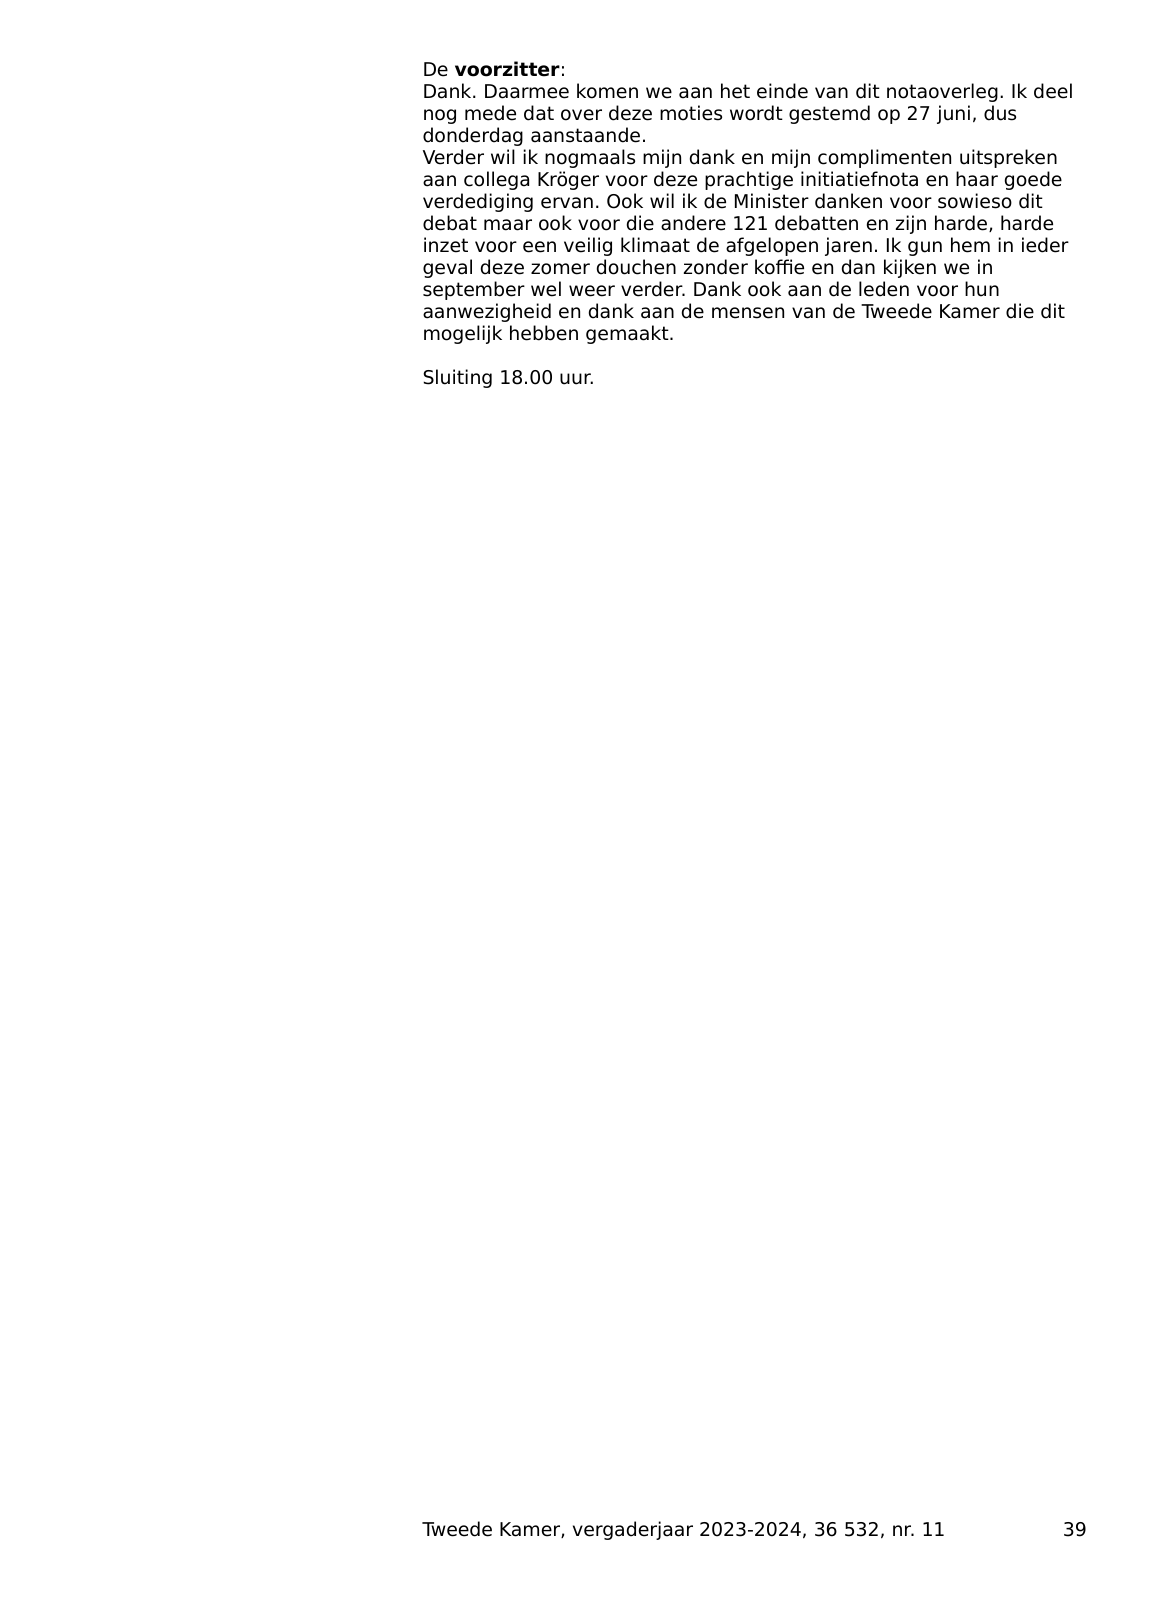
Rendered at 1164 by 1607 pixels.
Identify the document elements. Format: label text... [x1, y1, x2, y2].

text Verder wil ik nogmaals mijn dank en mijn complimenten uitspreken aan collega Kröger voor deze prachtige initiatiefnota en haar goede verdediging ervan. Ook wil ik de Minister danken voor sowieso dit debat maar ook voor die andere 121 debatten en zijn harde, harde inzet voor een veilig klimaat de afgelopen jaren. Ik gun hem in ieder geval deze zomer douchen zonder koffie en dan kijken we in september wel weer verder. Dank ook aan de leden voor hun aanwezigheid en dank aan de mensen van de Tweede Kamer die dit mogelijk hebben gemaakt. [422, 147, 1087, 345]
text Sluiting 18.00 uur. [422, 367, 1087, 389]
text De voorzitter: [422, 59, 1087, 81]
text Dank. Daarmee komen we aan het einde van dit notaoverleg. Ik deel nog mede dat over deze moties wordt gestemd op 27 juni, dus donderdag aanstaande. [422, 81, 1087, 147]
